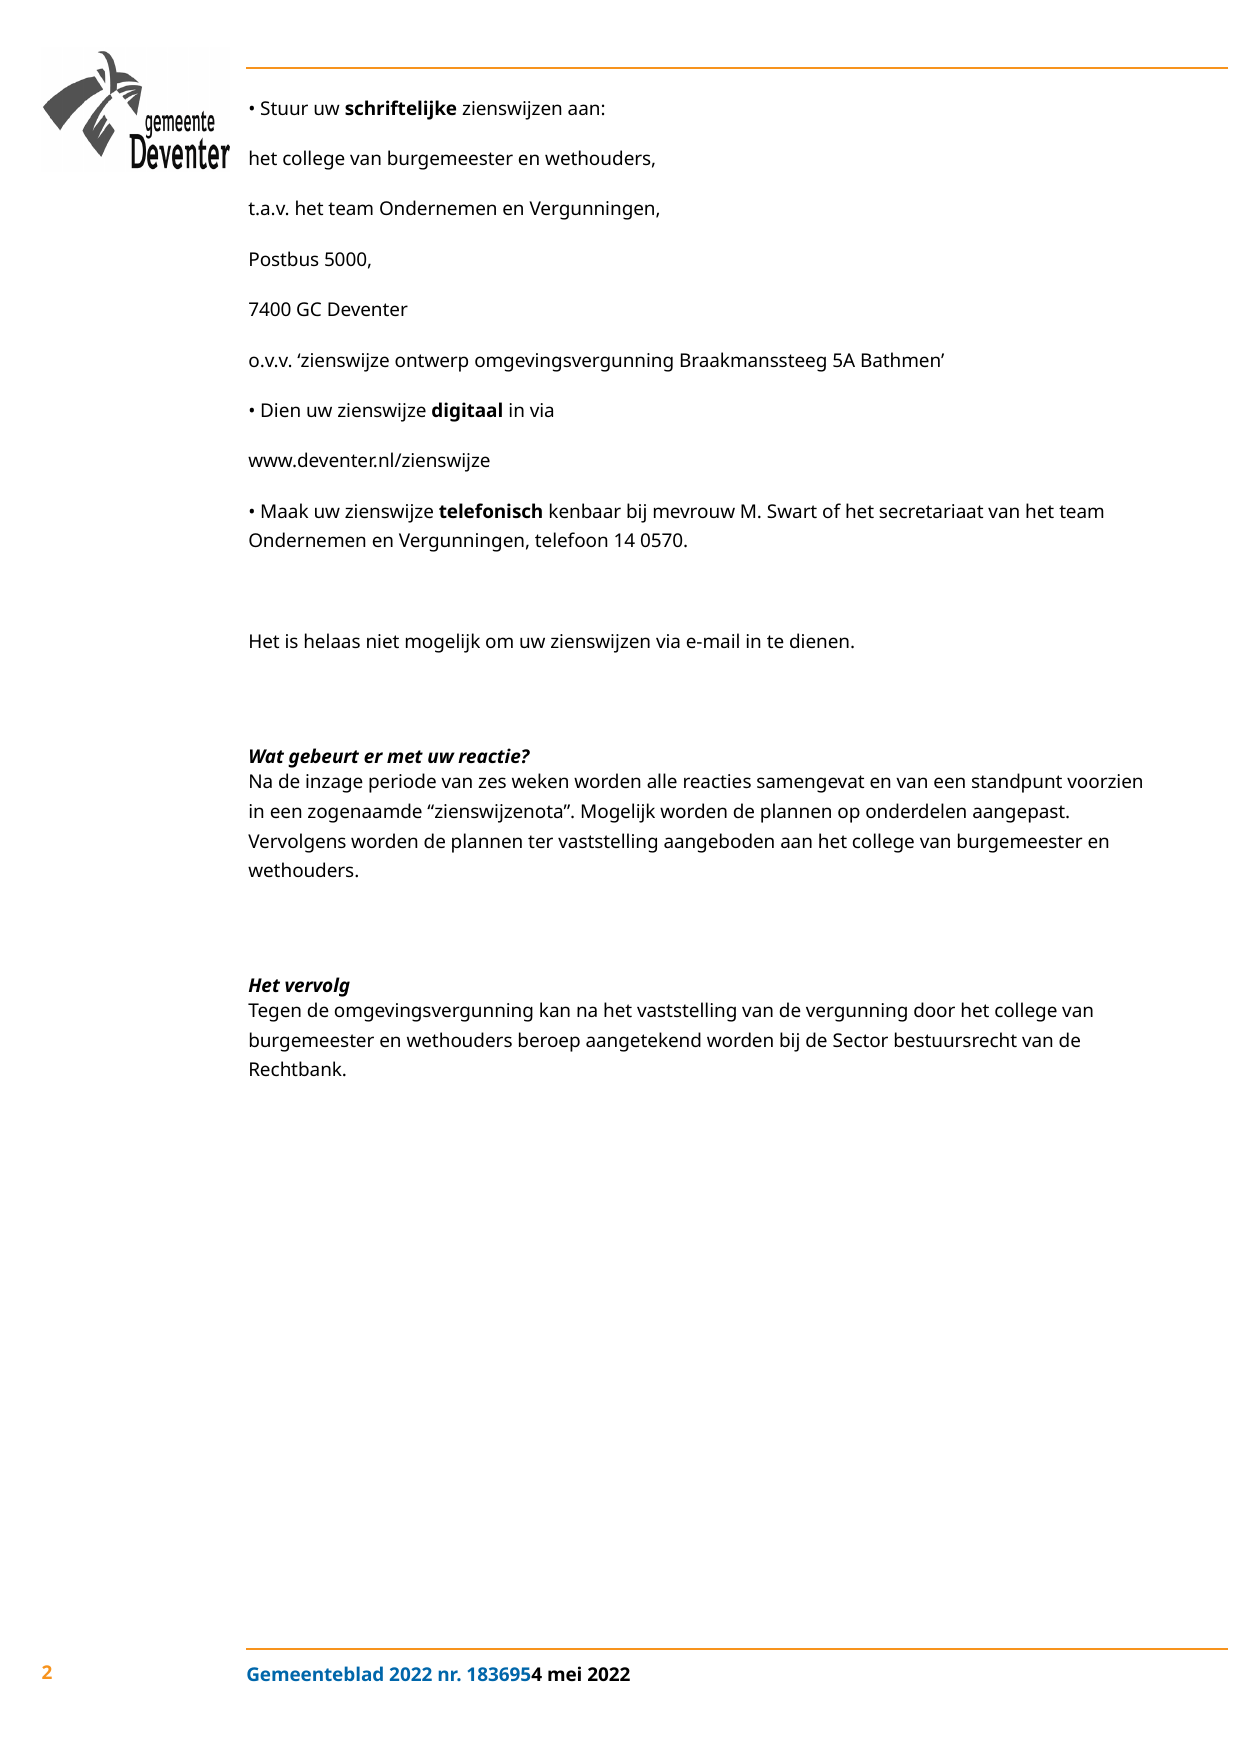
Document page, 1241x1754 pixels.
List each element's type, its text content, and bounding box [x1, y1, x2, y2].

text www.deventer.nl/zienswijze [248, 448, 1152, 473]
text 7400 GC Deventer [248, 296, 1152, 322]
text Postbus 5000, [248, 246, 1152, 272]
text t.a.v. het team Ondernemen en Vergunningen, [248, 196, 1152, 221]
text Tegen de omgevingsvergunning kan na het vaststelling van de vergunning door het college van burgemeester en wethouders beroep aangetekend worden bij de Sector bestuursrecht van de Rechtbank. [248, 997, 1152, 1082]
text Het vervolg [248, 972, 1152, 997]
text Het is helaas niet mogelijk om uw zienswijzen via e-mail in te dienen. [248, 628, 1152, 654]
text Wat gebeurt er met uw reactie? [248, 743, 1152, 769]
text Na de inzage periode van zes weken worden alle reacties samengevat en van een standpunt voorzien in een zogenaamde “zienswijzenota”. Mogelijk worden de plannen op onderdelen aangepast. Vervolgens worden de plannen ter vaststelling aangeboden aan het college van burgemeester en wethouders. [248, 769, 1152, 883]
text • Dien uw zienswijze digitaal in via [248, 397, 1152, 423]
picture [41, 47, 231, 172]
text het college van burgemeester en wethouders, [248, 145, 1152, 171]
text • Maak uw zienswijze telefonisch kenbaar bij mevrouw M. Swart of het secretariaat van het team Ondernemen en Vergunningen, telefoon 14 0570. [248, 498, 1152, 553]
text o.v.v. ‘zienswijze ontwerp omgevingsvergunning Braakmanssteeg 5A Bathmen’ [248, 347, 1152, 373]
text • Stuur uw schriftelijke zienswijzen aan: [248, 95, 1152, 121]
